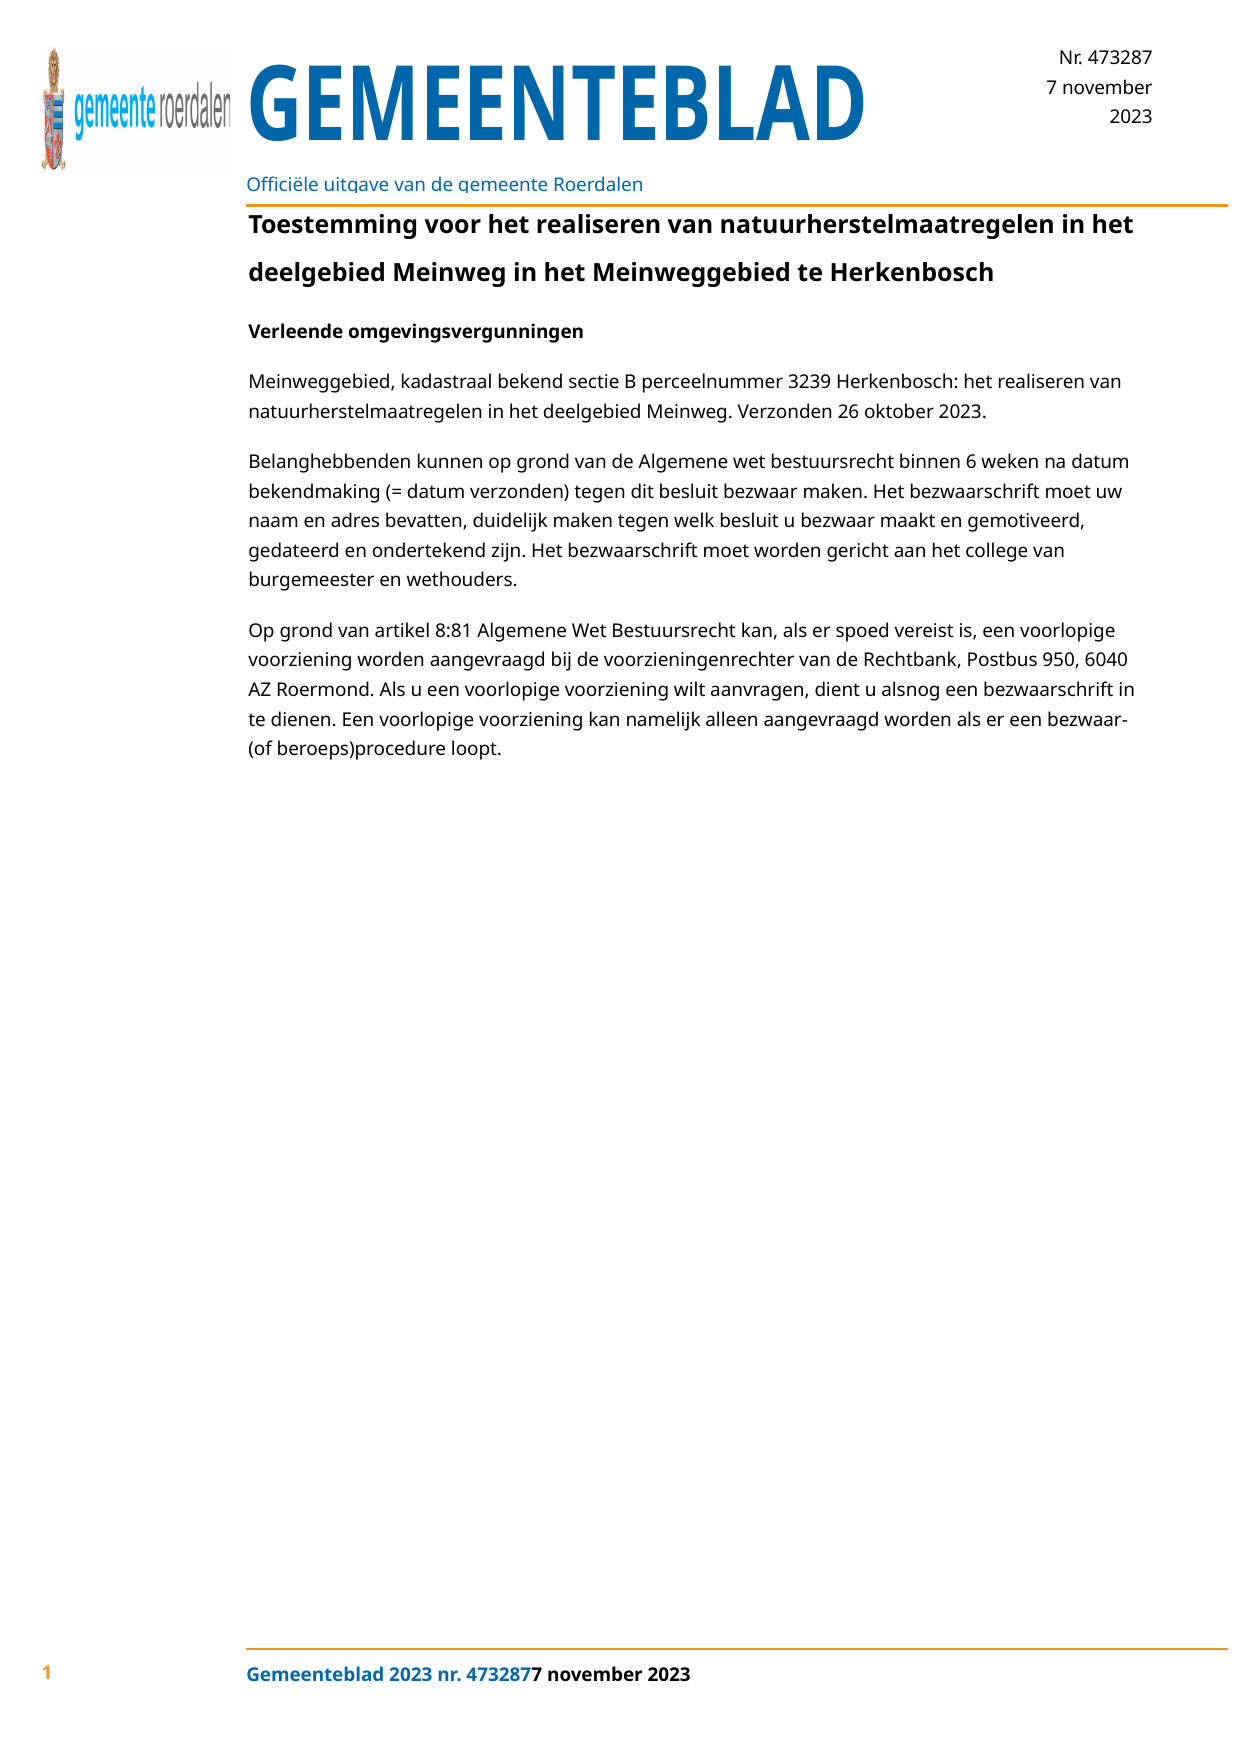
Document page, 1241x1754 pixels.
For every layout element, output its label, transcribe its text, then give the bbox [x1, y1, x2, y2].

text Meinweggebied, kadastraal bekend sectie B perceelnummer 3239 Herkenbosch: het realiseren van natuurherstelmaatregelen in het deelgebied Meinweg. Verzonden 26 oktober 2023. [248, 368, 1152, 424]
text Toestemming voor het realiseren van natuurherstelmaatregelen in het deelgebied Meinweg in het Meinweggebied te Herkenbosch [248, 207, 1152, 288]
picture [41, 47, 231, 172]
text Verleende omgevingsvergunningen [248, 318, 1152, 344]
text Op grond van artikel 8:81 Algemene Wet Bestuursrecht kan, als er spoed vereist is, een voorlopige voorziening worden aangevraagd bij de voorzieningenrechter van de Rechtbank, Postbus 950, 6040 AZ Roermond. Als u een voorlopige voorziening wilt aanvragen, dient u alsnog een bezwaarschrift in te dienen. Een voorlopige voorziening kan namelijk alleen aangevraagd worden als er een bezwaar- (of beroeps)procedure loopt. [248, 617, 1152, 761]
text Belanghebbenden kunnen op grond van de Algemene wet bestuursrecht binnen 6 weken na datum bekendmaking (= datum verzonden) tegen dit besluit bezwaar maken. Het bezwaarschrift moet uw naam en adres bevatten, duidelijk maken tegen welk besluit u bezwaar maakt en gemotiveerd, gedateerd en ondertekend zijn. Het bezwaarschrift moet worden gericht aan het college van burgemeester en wethouders. [248, 448, 1152, 592]
